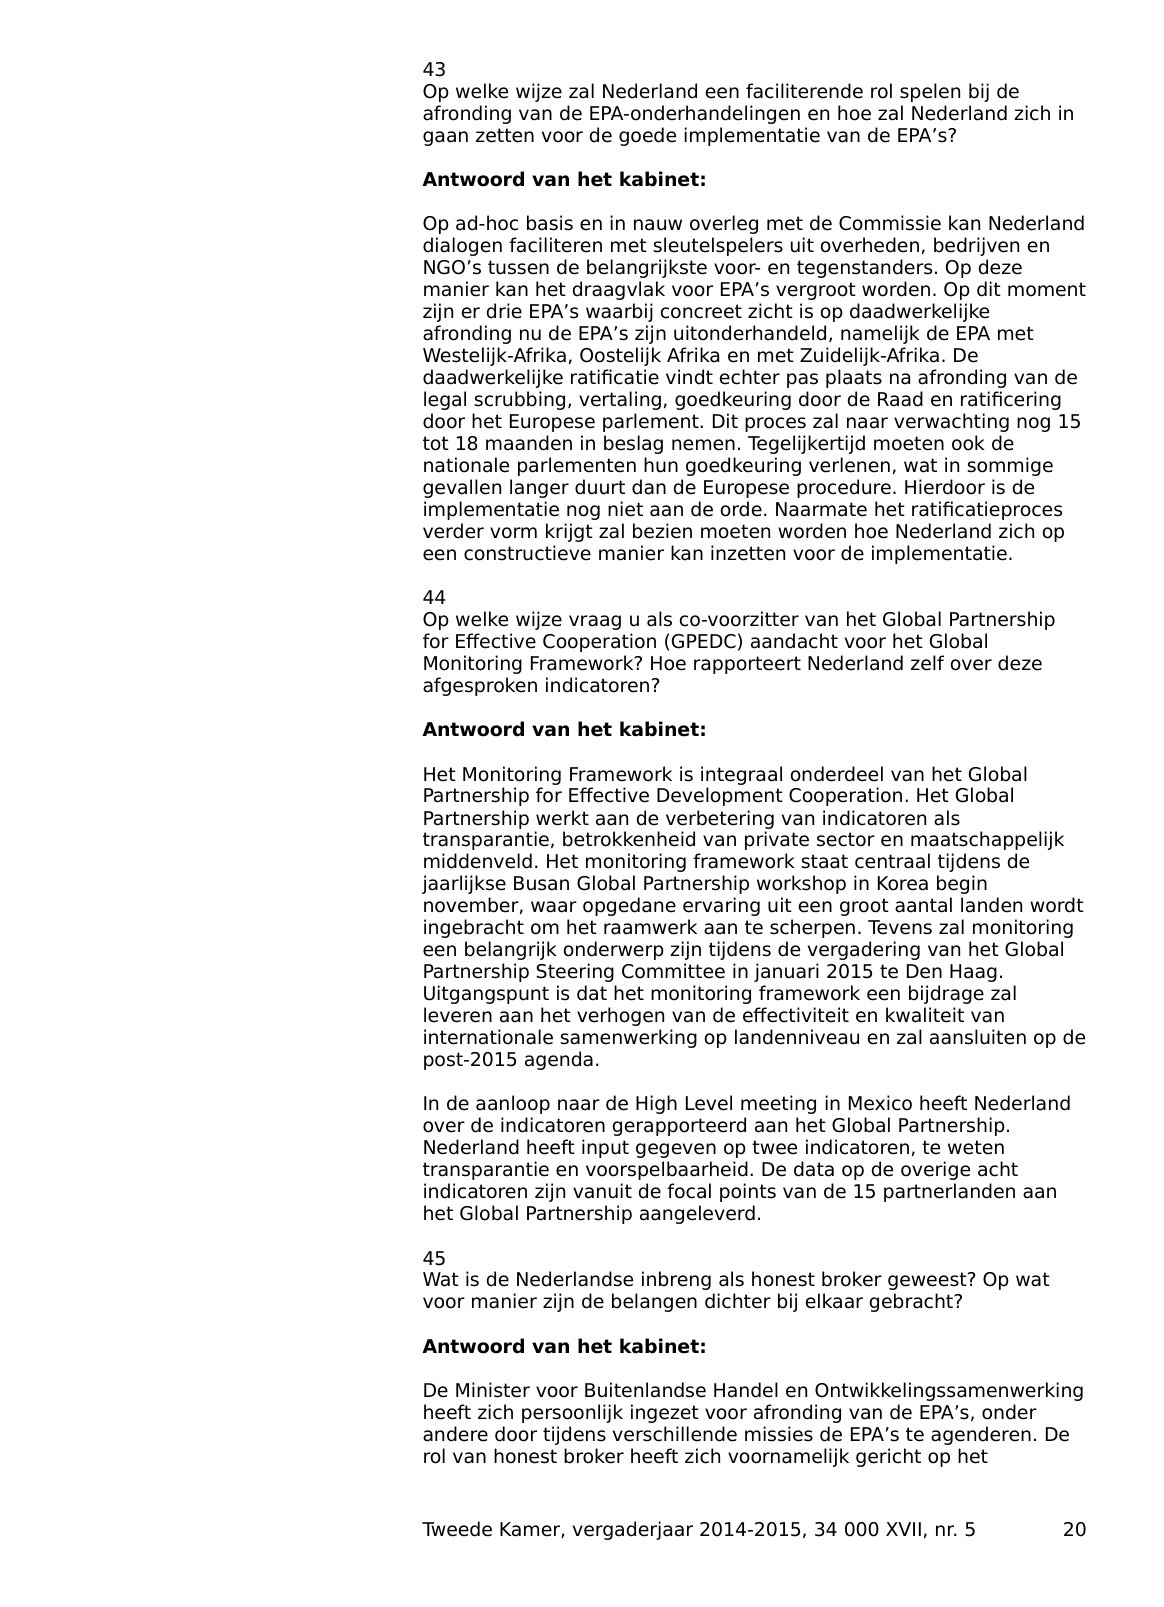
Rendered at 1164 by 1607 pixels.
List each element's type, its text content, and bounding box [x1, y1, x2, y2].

text 45 [422, 1247, 1087, 1269]
text Het Monitoring Framework is integraal onderdeel van het Global Partnership for Effective Development Cooperation. Het Global Partnership werkt aan de verbetering van indicatoren als transparantie, betrokkenheid van private sector en maatschappelijk middenveld. Het monitoring framework staat centraal tijdens de jaarlijkse Busan Global Partnership workshop in Korea begin november, waar opgedane ervaring uit een groot aantal landen wordt ingebracht om het raamwerk aan te scherpen. Tevens zal monitoring een belangrijk onderwerp zijn tijdens de vergadering van het Global Partnership Steering Committee in januari 2015 te Den Haag. Uitgangspunt is dat het monitoring framework een bijdrage zal leveren aan het verhogen van de effectiviteit en kwaliteit van internationale samenwerking op landenniveau en zal aansluiten op de post-2015 agenda. [422, 763, 1087, 1071]
text Op welke wijze zal Nederland een faciliterende rol spelen bij de afronding van de EPA-onderhandelingen en hoe zal Nederland zich in gaan zetten voor de goede implementatie van de EPA’s? [422, 81, 1087, 147]
text 44 [422, 587, 1087, 609]
text In de aanloop naar de High Level meeting in Mexico heeft Nederland over de indicatoren gerapporteerd aan het Global Partnership. Nederland heeft input gegeven op twee indicatoren, te weten transparantie en voorspelbaarheid. De data op de overige acht indicatoren zijn vanuit de focal points van de 15 partnerlanden aan het Global Partnership aangeleverd. [422, 1093, 1087, 1225]
text Wat is de Nederlandse inbreng als honest broker geweest? Op wat voor manier zijn de belangen dichter bij elkaar gebracht? [422, 1269, 1087, 1313]
text De Minister voor Buitenlandse Handel en Ontwikkelingssamenwerking heeft zich persoonlijk ingezet voor afronding van de EPA’s, onder andere door tijdens verschillende missies de EPA’s te agenderen. De rol van honest broker heeft zich voornamelijk gericht op het [422, 1380, 1087, 1468]
text 43 [422, 59, 1087, 81]
subtitle Antwoord van het kabinet: [422, 169, 1087, 191]
subtitle Antwoord van het kabinet: [422, 1336, 1087, 1357]
text Op welke wijze vraag u als co-voorzitter van het Global Partnership for Effective Cooperation (GPEDC) aandacht voor het Global Monitoring Framework? Hoe rapporteert Nederland zelf over deze afgesproken indicatoren? [422, 609, 1087, 697]
subtitle Antwoord van het kabinet: [422, 719, 1087, 741]
text Op ad-hoc basis en in nauw overleg met de Commissie kan Nederland dialogen faciliteren met sleutelspelers uit overheden, bedrijven en NGO’s tussen de belangrijkste voor- en tegenstanders. Op deze manier kan het draagvlak voor EPA’s vergroot worden. Op dit moment zijn er drie EPA’s waarbij concreet zicht is op daadwerkelijke afronding nu de EPA’s zijn uitonderhandeld, namelijk de EPA met Westelijk-Afrika, Oostelijk Afrika en met Zuidelijk-Afrika. De daadwerkelijke ratificatie vindt echter pas plaats na afronding van de legal scrubbing, vertaling, goedkeuring door de Raad en ratificering door het Europese parlement. Dit proces zal naar verwachting nog 15 tot 18 maanden in beslag nemen. Tegelijkertijd moeten ook de nationale parlementen hun goedkeuring verlenen, wat in sommige gevallen langer duurt dan de Europese procedure. Hierdoor is de implementatie nog niet aan de orde. Naarmate het ratificatieproces verder vorm krijgt zal bezien moeten worden hoe Nederland zich op een constructieve manier kan inzetten voor de implementatie. [422, 213, 1087, 565]
